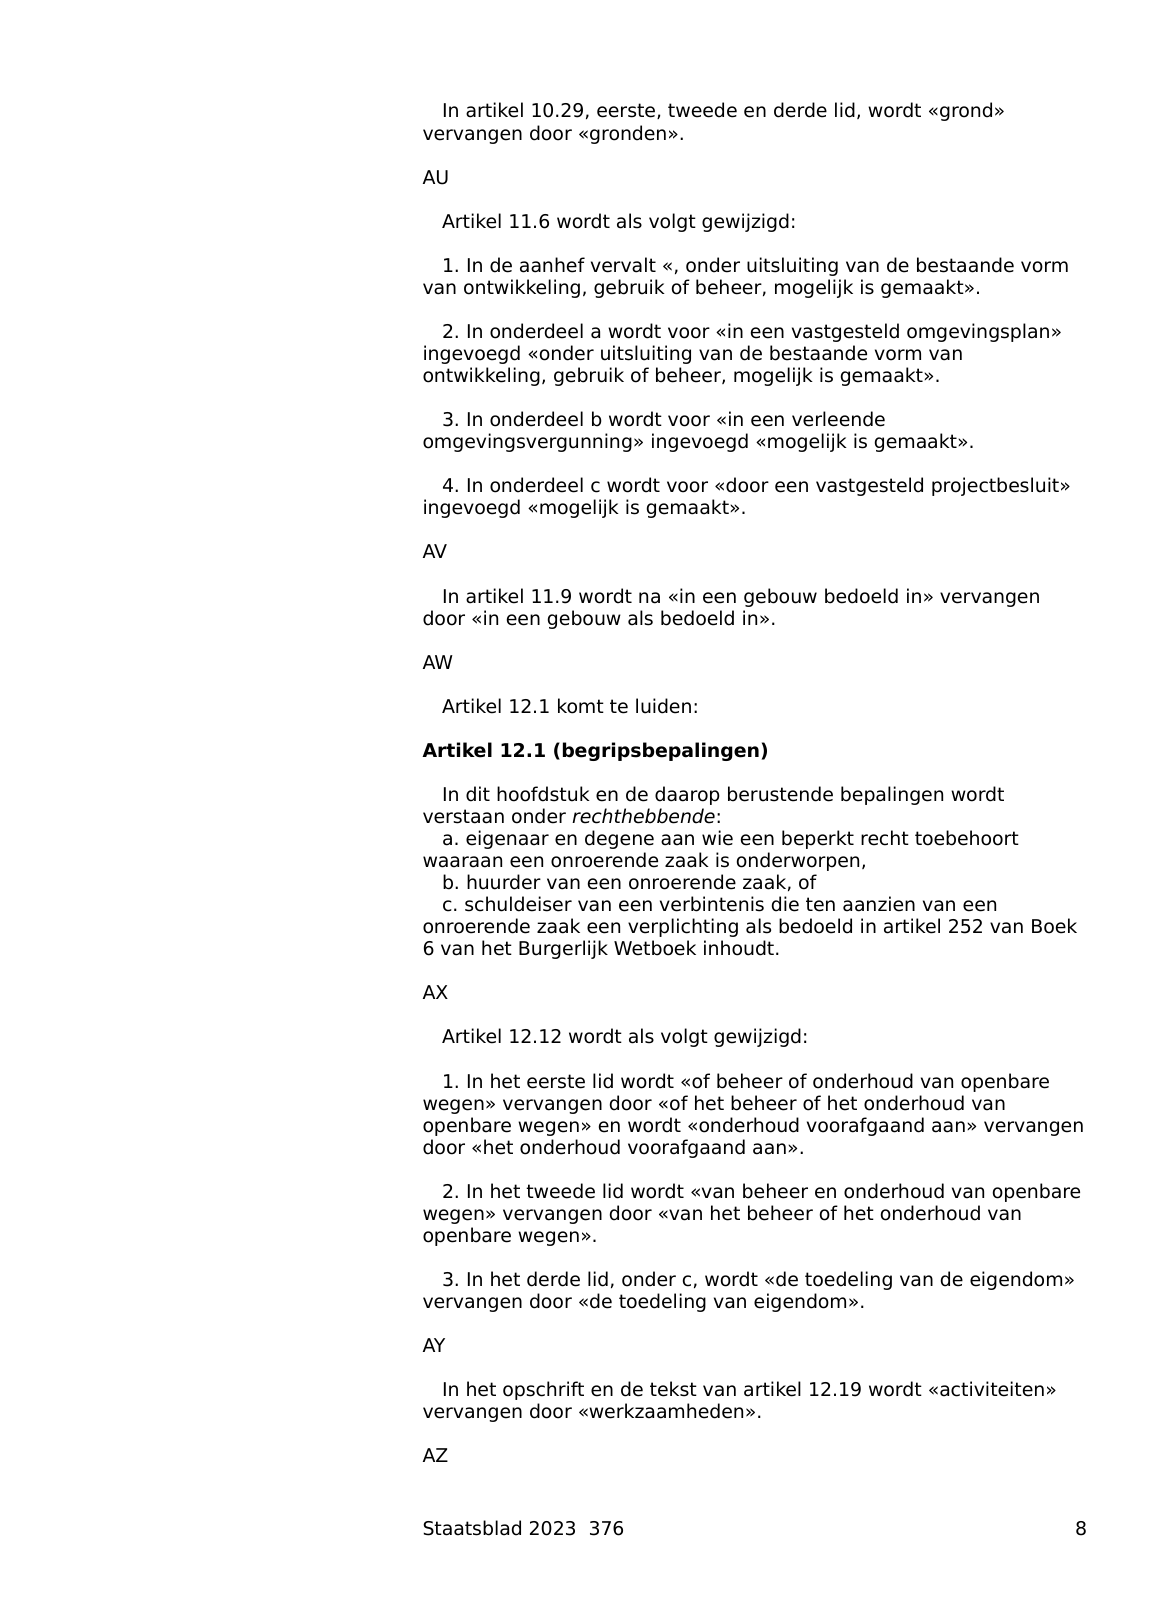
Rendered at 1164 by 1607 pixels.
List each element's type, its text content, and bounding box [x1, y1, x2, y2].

text In artikel 11.9 wordt na «in een gebouw bedoeld in» vervangen door «in een gebouw als bedoeld in». [422, 586, 1087, 629]
text AU [422, 167, 1087, 188]
text In dit hoofdstuk en de daarop berustende bepalingen wordt verstaan onder rechthebbende: [422, 784, 1087, 828]
text Artikel 12.1 komt te luiden: [422, 696, 1087, 718]
text c. schuldeiser van een verbintenis die ten aanzien van een onroerende zaak een verplichting als bedoeld in artikel 252 van Boek 6 van het Burgerlijk Wetboek inhoudt. [422, 894, 1087, 960]
text 3. In onderdeel b wordt voor «in een verleende omgevingsvergunning» ingevoegd «mogelijk is gemaakt». [422, 409, 1087, 453]
text AW [422, 652, 1087, 674]
text Artikel 11.6 wordt als volgt gewijzigd: [422, 211, 1087, 233]
text 3. In het derde lid, onder c, wordt «de toedeling van de eigendom» vervangen door «de toedeling van eigendom». [422, 1269, 1087, 1313]
text 1. In de aanhef vervalt «, onder uitsluiting van de bestaande vorm van ontwikkeling, gebruik of beheer, mogelijk is gemaakt». [422, 255, 1087, 299]
text AX [422, 982, 1087, 1004]
text In het opschrift en de tekst van artikel 12.19 wordt «activiteiten» vervangen door «werkzaamheden». [422, 1379, 1087, 1423]
text In artikel 10.29, eerste, tweede en derde lid, wordt «grond» vervangen door «gronden». [422, 100, 1087, 144]
subtitle Artikel 12.1 (begripsbepalingen) [422, 740, 1087, 762]
text Artikel 12.12 wordt als volgt gewijzigd: [422, 1026, 1087, 1048]
text b. huurder van een onroerende zaak, of [422, 872, 1087, 894]
text 1. In het eerste lid wordt «of beheer of onderhoud van openbare wegen» vervangen door «of het beheer of het onderhoud van openbare wegen» en wordt «onderhoud voorafgaand aan» vervangen door «het onderhoud voorafgaand aan». [422, 1071, 1087, 1158]
text 4. In onderdeel c wordt voor «door een vastgesteld projectbesluit» ingevoegd «mogelijk is gemaakt». [422, 475, 1087, 519]
text AZ [422, 1445, 1087, 1467]
text AV [422, 541, 1087, 563]
text AY [422, 1335, 1087, 1357]
text 2. In het tweede lid wordt «van beheer en onderhoud van openbare wegen» vervangen door «van het beheer of het onderhoud van openbare wegen». [422, 1181, 1087, 1247]
text a. eigenaar en degene aan wie een beperkt recht toebehoort waaraan een onroerende zaak is onderworpen, [422, 828, 1087, 872]
text 2. In onderdeel a wordt voor «in een vastgesteld omgevingsplan» ingevoegd «onder uitsluiting van de bestaande vorm van ontwikkeling, gebruik of beheer, mogelijk is gemaakt». [422, 321, 1087, 387]
